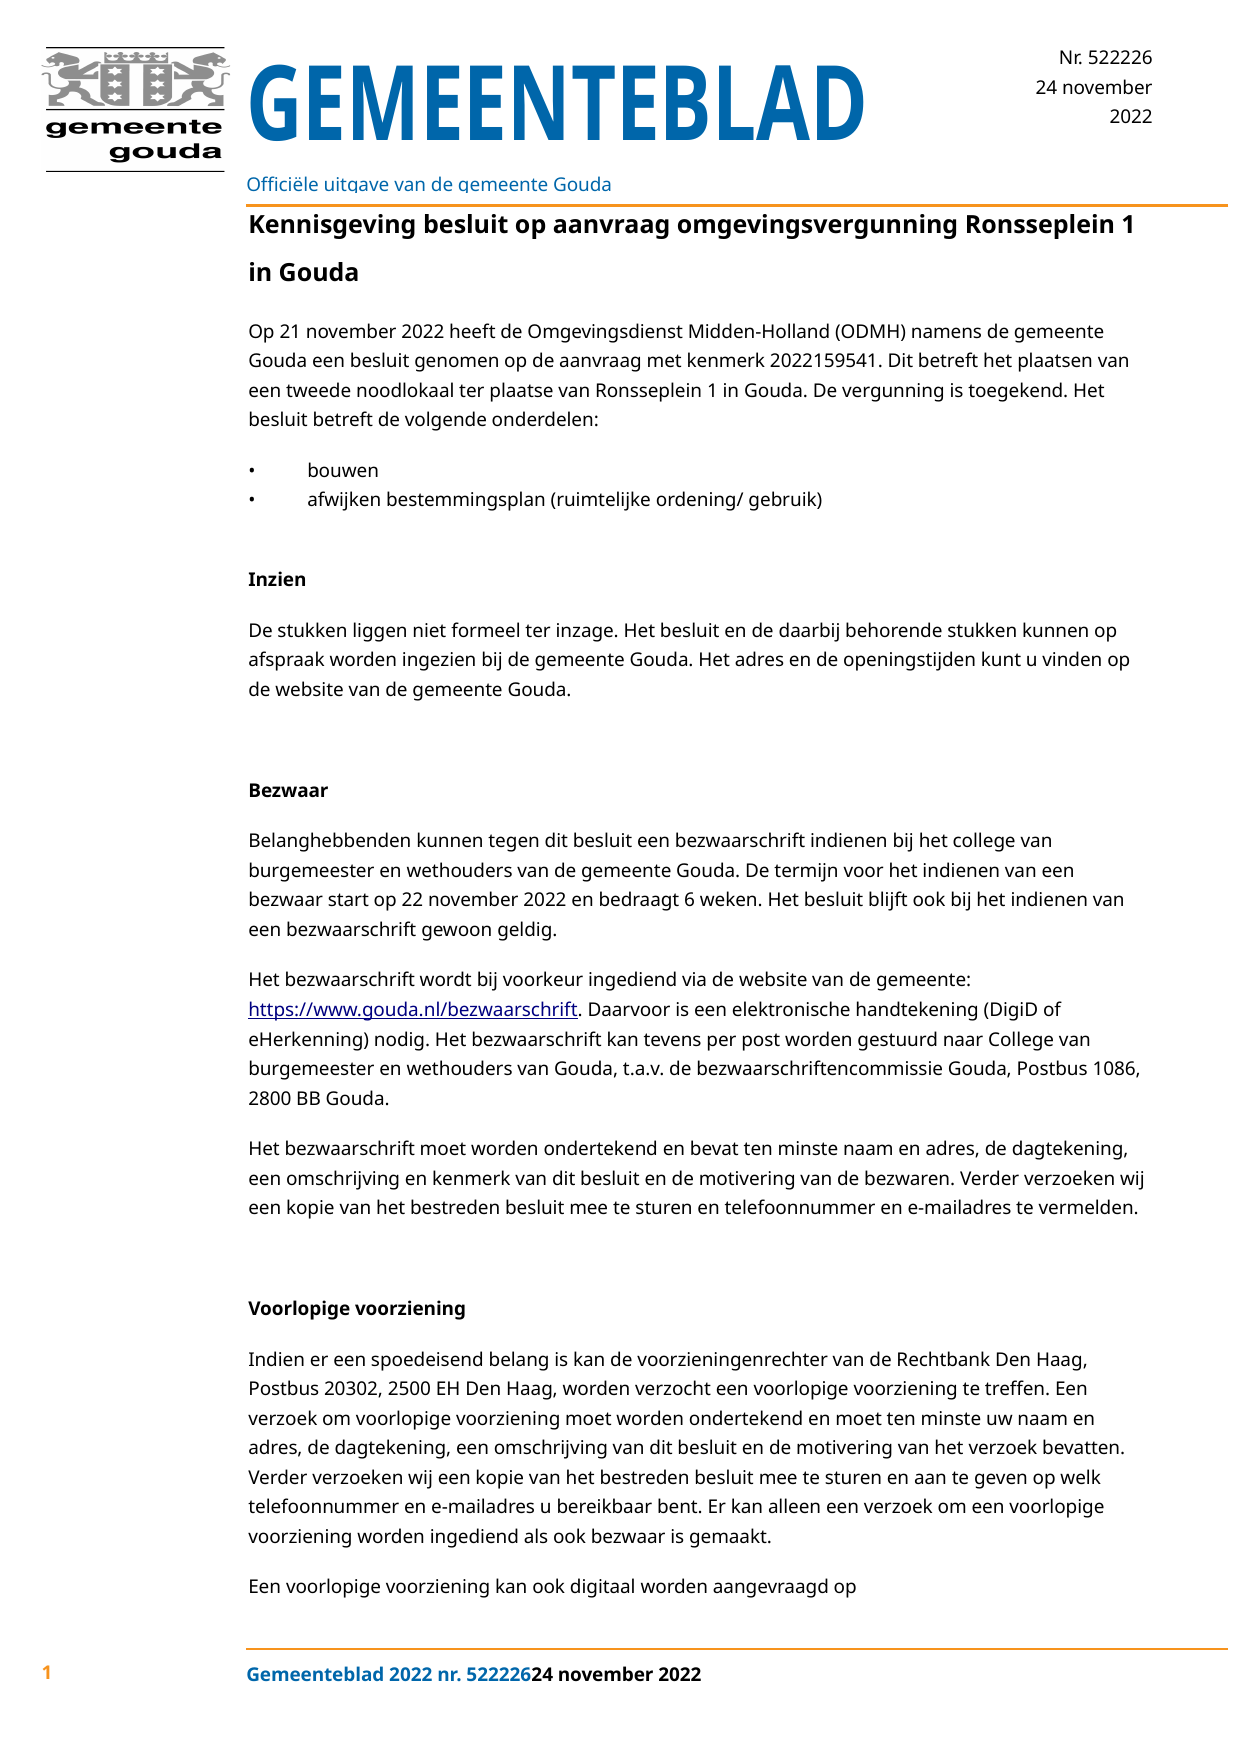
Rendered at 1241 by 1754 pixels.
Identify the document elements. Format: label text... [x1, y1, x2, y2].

text Inzien [248, 567, 1152, 592]
text Kennisgeving besluit op aanvraag omgevingsvergunning Ronsseplein 1 in Gouda [248, 207, 1152, 288]
text Belanghebbenden kunnen tegen dit besluit een bezwaarschrift indienen bij het college van burgemeester en wethouders van de gemeente Gouda. De termijn voor het indienen van een bezwaar start op 22 november 2022 en bedraagt 6 weken. Het besluit blijft ook bij het indienen van een bezwaarschrift gewoon geldig. [248, 827, 1152, 942]
list bouwen [248, 457, 1152, 483]
text Het bezwaarschrift moet worden ondertekend en bevat ten minste naam en adres, de dagtekening, een omschrijving en kenmerk van dit besluit en de motivering van de bezwaren. Verder verzoeken wij een kopie van het bestreden besluit mee te sturen en telefoonnummer en e-mailadres te vermelden. [248, 1135, 1152, 1220]
list afwijken bestemmingsplan (ruimtelijke ordening/ gebruik) [248, 487, 1152, 512]
text Indien er een spoedeisend belang is kan de voorzieningenrechter van de Rechtbank Den Haag, Postbus 20302, 2500 EH Den Haag, worden verzocht een voorlopige voorziening te treffen. Een verzoek om voorlopige voorziening moet worden ondertekend en moet ten minste uw naam en adres, de dagtekening, een omschrijving van dit besluit en de motivering van het verzoek bevatten. Verder verzoeken wij een kopie van het bestreden besluit mee te sturen en aan te geven op welk telefoonnummer en e-mailadres u bereikbaar bent. Er kan alleen een verzoek om een voorlopige voorziening worden ingediend als ook bezwaar is gemaakt. [248, 1346, 1152, 1549]
text De stukken liggen niet formeel ter inzage. Het besluit en de daarbij behorende stukken kunnen op afspraak worden ingezien bij de gemeente Gouda. Het adres en de openingstijden kunt u vinden op de website van de gemeente Gouda. [248, 617, 1152, 702]
text Het bezwaarschrift wordt bij voorkeur ingediend via de website van de gemeente: https://www.gouda.nl/bezwaarschrift. Daarvoor is een elektronische handtekening (DigiD of eHerkenning) nodig. Het bezwaarschrift kan tevens per post worden gestuurd naar College van burgemeester en wethouders van Gouda, t.a.v. de bezwaarschriftencommissie Gouda, Postbus 1086, 2800 BB Gouda. [248, 967, 1152, 1111]
text Op 21 november 2022 heeft de Omgevingsdienst Midden-Holland (ODMH) namens de gemeente Gouda een besluit genomen op de aanvraag met kenmerk 2022159541. Dit betreft het plaatsen van een tweede noodlokaal ter plaatse van Ronsseplein 1 in Gouda. De vergunning is toegekend. Het besluit betreft de volgende onderdelen: [248, 318, 1152, 432]
text Voorlopige voorziening [248, 1295, 1152, 1321]
text Bezwaar [248, 777, 1152, 803]
picture [41, 47, 231, 172]
text Een voorlopige voorziening kan ook digitaal worden aangevraagd op [248, 1574, 1152, 1599]
